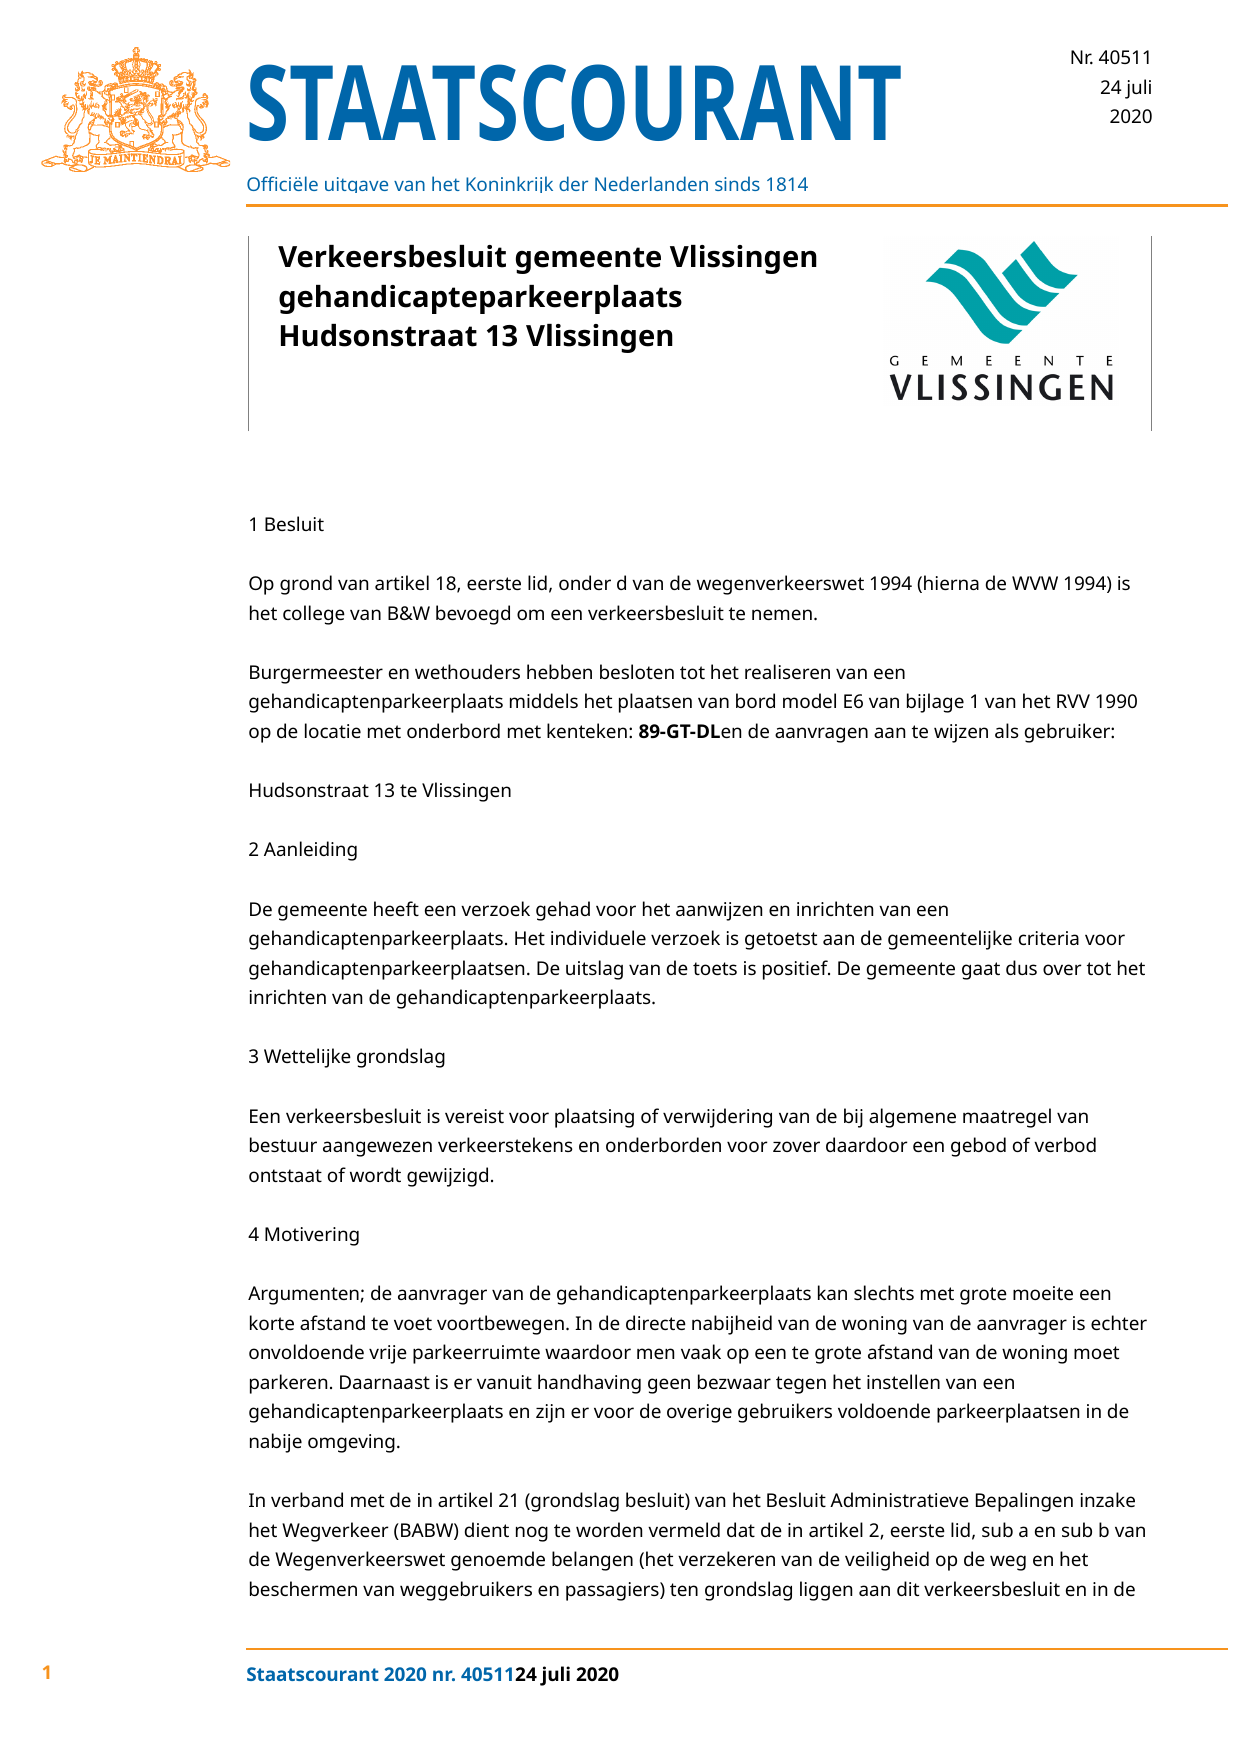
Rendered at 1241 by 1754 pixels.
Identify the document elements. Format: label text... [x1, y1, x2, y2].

table_header Verkeersbesluit gemeente Vlissingen gehandicapteparkeerplaats Hudsonstraat 13 Vlissingen [249, 236, 850, 431]
picture [882, 236, 1119, 406]
text Argumenten; de aanvrager van de gehandicaptenparkeerplaats kan slechts met grote moeite een korte afstand te voet voortbewegen. In de directe nabijheid van de woning van de aanvrager is echter onvoldoende vrije parkeerruimte waardoor men vaak op een te grote afstand van de woning moet parkeren. Daarnaast is er vanuit handhaving geen bezwaar tegen het instellen van een gehandicaptenparkeerplaats en zijn er voor de overige gebruikers voldoende parkeerplaatsen in de nabije omgeving. [248, 1280, 1152, 1454]
text Een verkeersbesluit is vereist voor plaatsing of verwijdering van de bij algemene maatregel van bestuur aangewezen verkeerstekens en onderborden voor zover daardoor een gebod of verbod ontstaat of wordt gewijzigd. [248, 1103, 1152, 1188]
text Hudsonstraat 13 te Vlissingen [248, 777, 1152, 803]
text Op grond van artikel 18, eerste lid, onder d van de wegenverkeerswet 1994 (hierna de WVW 1994) is het college van B&W bevoegd om een verkeersbesluit te nemen. [248, 570, 1152, 626]
text Burgermeester en wethouders hebben besloten tot het realiseren van een gehandicaptenparkeerplaats middels het plaatsen van bord model E6 van bijlage 1 van het RVV 1990 op de locatie met onderbord met kenteken: 89-GT-DLen de aanvragen aan te wijzen als gebruiker: [248, 659, 1152, 744]
text 3 Wettelijke grondslag [248, 1044, 1152, 1069]
text De gemeente heeft een verzoek gehad voor het aanwijzen en inrichten van een gehandicaptenparkeerplaats. Het individuele verzoek is getoetst aan de gemeentelijke criteria voor gehandicaptenparkeerplaatsen. De uitslag van de toets is positief. De gemeente gaat dus over tot het inrichten van de gehandicaptenparkeerplaats. [248, 896, 1152, 1010]
table_header [850, 236, 1151, 431]
text 1 Besluit [248, 511, 1152, 537]
text 2 Aanleiding [248, 837, 1152, 862]
text In verband met de in artikel 21 (grondslag besluit) van het Besluit Administratieve Bepalingen inzake het Wegverkeer (BABW) dient nog te worden vermeld dat de in artikel 2, eerste lid, sub a en sub b van de Wegenverkeerswet genoemde belangen (het verzekeren van de veiligheid op de weg en het beschermen van weggebruikers en passagiers) ten grondslag liggen aan dit verkeersbesluit en in de [248, 1487, 1152, 1602]
text 4 Motivering [248, 1221, 1152, 1247]
picture [41, 47, 231, 172]
